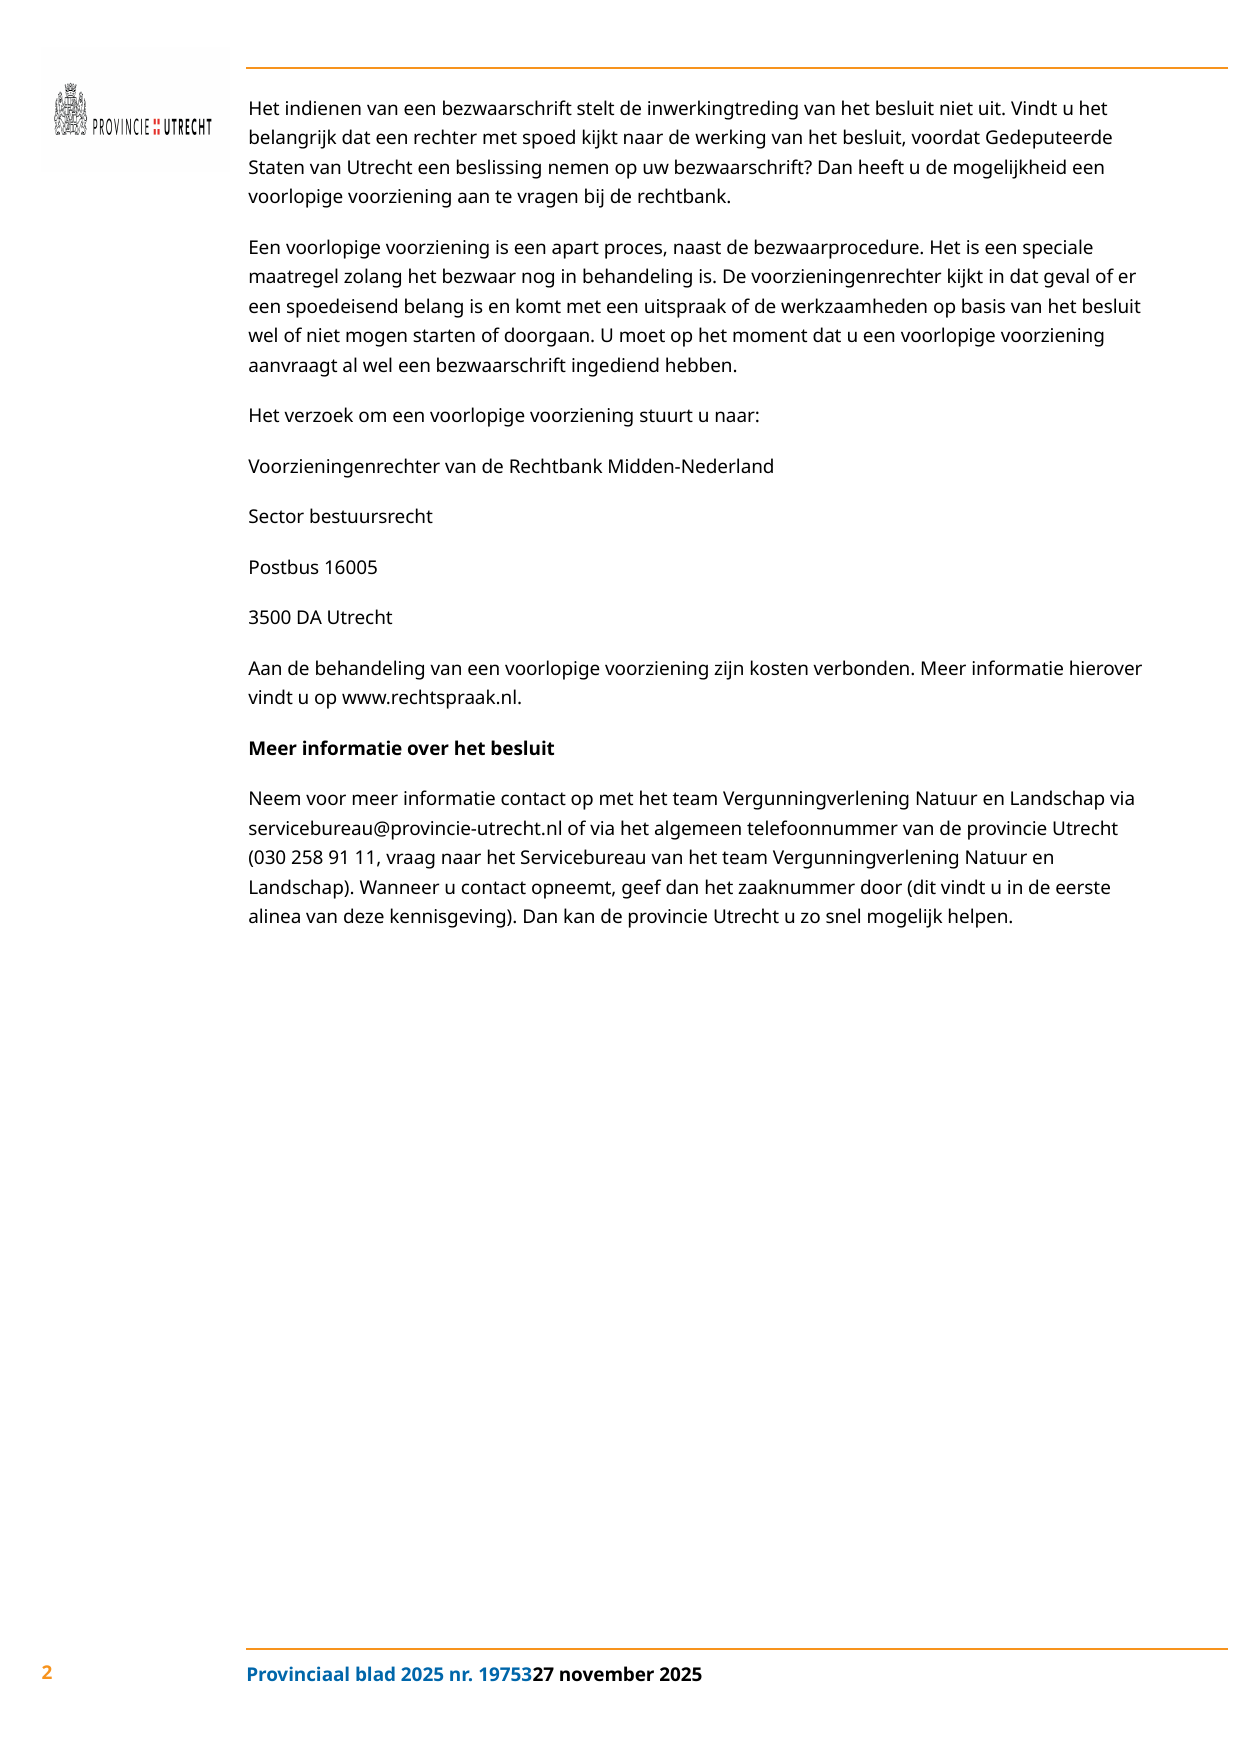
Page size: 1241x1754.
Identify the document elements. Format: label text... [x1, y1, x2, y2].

text Het indienen van een bezwaarschrift stelt de inwerkingtreding van het besluit niet uit. Vindt u het belangrijk dat een rechter met spoed kijkt naar de werking van het besluit, voordat Gedeputeerde Staten van Utrecht een beslissing nemen op uw bezwaarschrift? Dan heeft u de mogelijkheid een voorlopige voorziening aan te vragen bij de rechtbank. [248, 95, 1152, 209]
text Aan de behandeling van een voorlopige voorziening zijn kosten verbonden. Meer informatie hierover vindt u op www.rechtspraak.nl. [248, 655, 1152, 710]
picture [41, 47, 231, 172]
text Meer informatie over het besluit [248, 735, 1152, 761]
text 3500 DA Utrecht [248, 604, 1152, 630]
text Het verzoek om een voorlopige voorziening stuurt u naar: [248, 403, 1152, 428]
text Een voorlopige voorziening is een apart proces, naast de bezwaarprocedure. Het is een speciale maatregel zolang het bezwaar nog in behandeling is. De voorzieningenrechter kijkt in dat geval of er een spoedeisend belang is en komt met een uitspraak of de werkzaamheden op basis van het besluit wel of niet mogen starten of doorgaan. U moet op het moment dat u een voorlopige voorziening aanvraagt al wel een bezwaarschrift ingediend hebben. [248, 234, 1152, 378]
text Neem voor meer informatie contact op met het team Vergunningverlening Natuur en Landschap via servicebureau@provincie-utrecht.nl of via het algemeen telefoonnummer van de provincie Utrecht (030 258 91 11, vraag naar het Servicebureau van het team Vergunningverlening Natuur en Landschap). Wanneer u contact opneemt, geef dan het zaaknummer door (dit vindt u in de eerste alinea van deze kennisgeving). Dan kan de provincie Utrecht u zo snel mogelijk helpen. [248, 785, 1152, 929]
text Voorzieningenrechter van de Rechtbank Midden-Nederland [248, 453, 1152, 479]
text Postbus 16005 [248, 554, 1152, 580]
text Sector bestuursrecht [248, 503, 1152, 529]
